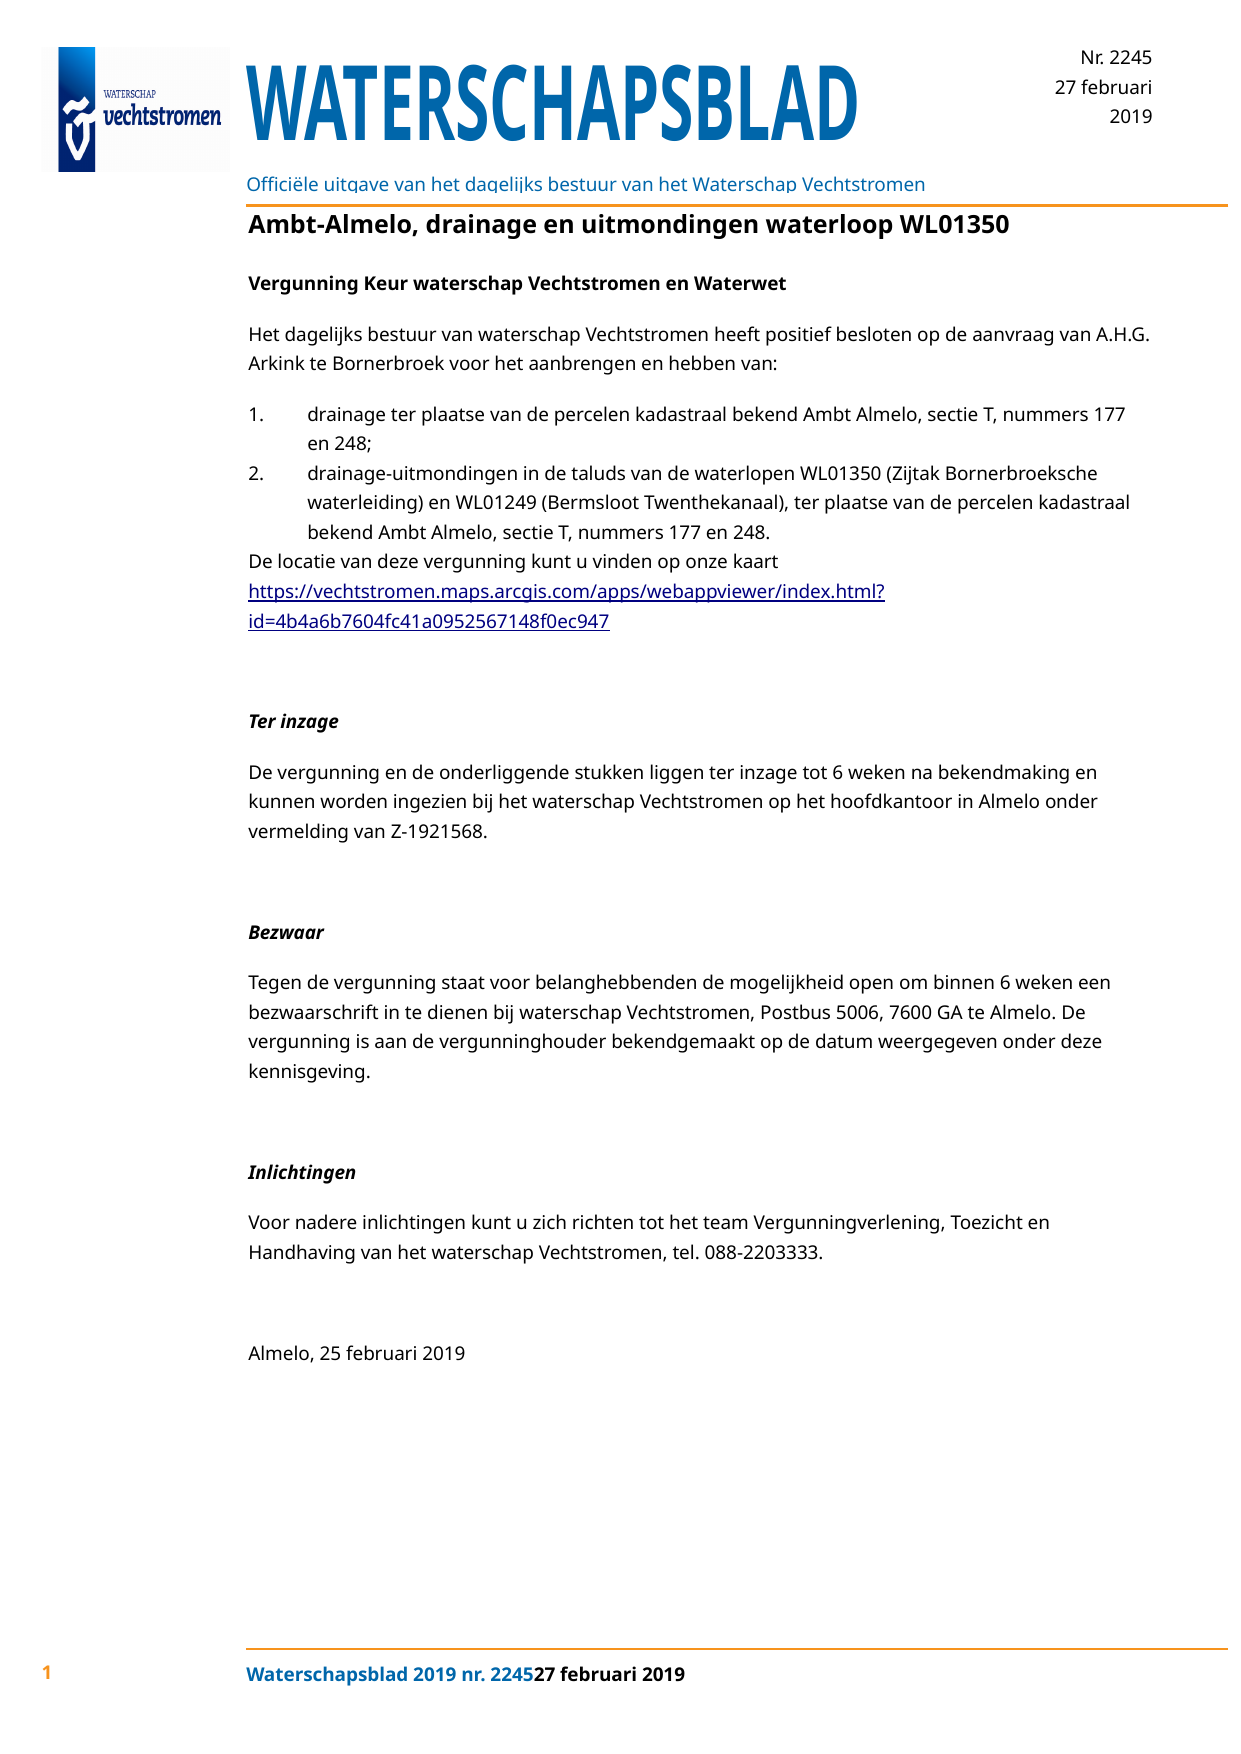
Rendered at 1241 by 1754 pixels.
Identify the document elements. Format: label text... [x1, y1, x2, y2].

text Tegen de vergunning staat voor belanghebbenden de mogelijkheid open om binnen 6 weken een bezwaarschrift in te dienen bij waterschap Vechtstromen, Postbus 5006, 7600 GA te Almelo. De vergunning is aan de vergunninghouder bekendgemaakt op de datum weergegeven onder deze kennisgeving. [248, 969, 1152, 1084]
picture [41, 47, 231, 172]
text Ter inzage [248, 709, 1152, 734]
text Almelo, 25 februari 2019 [248, 1340, 1152, 1366]
text Het dagelijks bestuur van waterschap Vechtstromen heeft positief besloten op de aanvraag van A.H.G. Arkink te Bornerbroek voor het aanbrengen en hebben van: [248, 321, 1152, 376]
text Voor nadere inlichtingen kunt u zich richten tot het team Vergunningverlening, Toezicht en Handhaving van het waterschap Vechtstromen, tel. 088-2203333. [248, 1209, 1152, 1265]
list drainage ter plaatse van de percelen kadastraal bekend Ambt Almelo, sectie T, nummers 177 en 248; [248, 401, 1152, 456]
text Bezwaar [248, 919, 1152, 945]
list drainage-uitmondingen in de taluds van de waterlopen WL01350 (Zijtak Bornerbroeksche waterleiding) en WL01249 (Bermsloot Twenthekanaal), ter plaatse van de percelen kadastraal bekend Ambt Almelo, sectie T, nummers 177 en 248. [248, 460, 1152, 545]
text De vergunning en de onderliggende stukken liggen ter inzage tot 6 weken na bekendmaking en kunnen worden ingezien bij het waterschap Vechtstromen op het hoofdkantoor in Almelo onder vermelding van Z-1921568. [248, 759, 1152, 844]
text Ambt-Almelo, drainage en uitmondingen waterloop WL01350 [248, 207, 1152, 241]
text Vergunning Keur waterschap Vechtstromen en Waterwet [248, 270, 1152, 296]
text De locatie van deze vergunning kunt u vinden op onze kaart https://vechtstromen.maps.arcgis.com/apps/webappviewer/index.html?id=4b4a6b7604fc41a0952567148f0ec947 [248, 549, 1152, 633]
text Inlichtingen [248, 1159, 1152, 1185]
